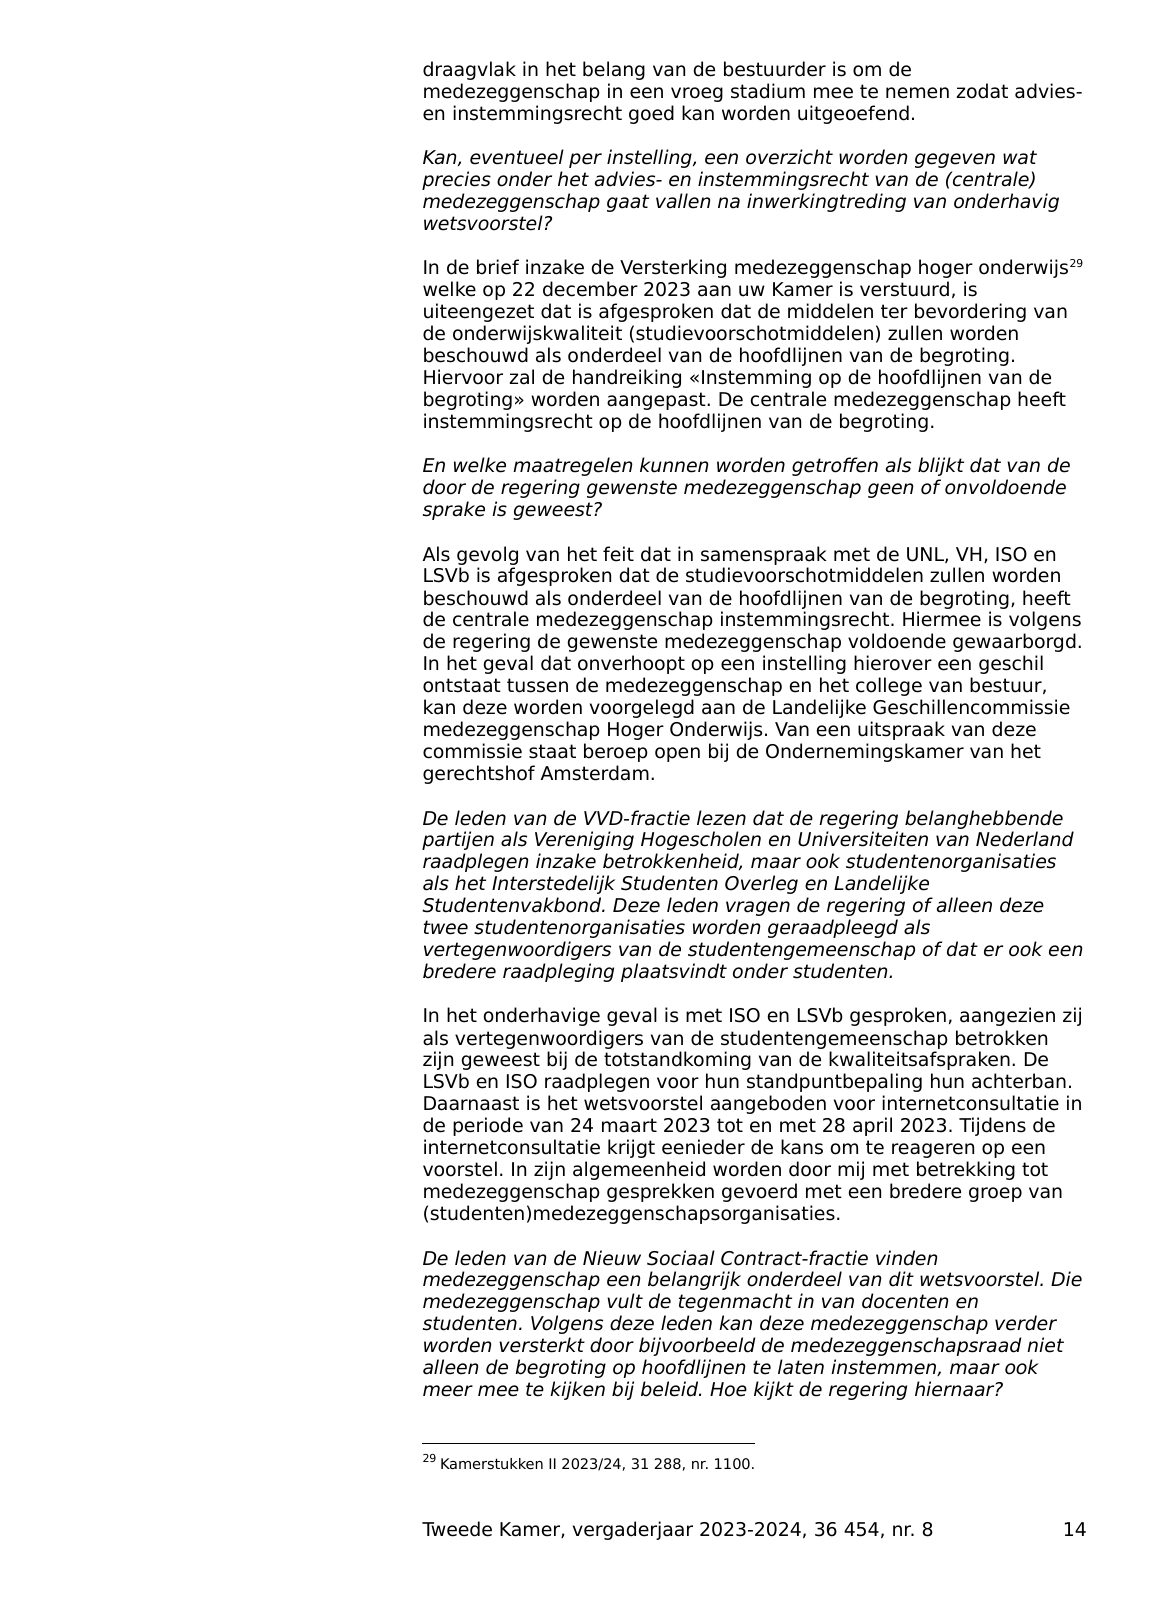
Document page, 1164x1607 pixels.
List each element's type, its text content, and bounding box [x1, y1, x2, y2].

text draagvlak in het belang van de bestuurder is om de medezeggenschap in een vroeg stadium mee te nemen zodat advies- en instemmingsrecht goed kan worden uitgeoefend. [422, 59, 1087, 125]
text In de brief inzake de Versterking medezeggenschap hoger onderwijs welke op 22 december 2023 aan uw Kamer is verstuurd, is uiteengezet dat is afgesproken dat de middelen ter bevordering van de onderwijskwaliteit (studievoorschotmiddelen) zullen worden beschouwd als onderdeel van de hoofdlijnen van de begroting. Hiervoor zal de handreiking «Instemming op de hoofdlijnen van de begroting» worden aangepast. De centrale medezeggenschap heeft instemmingsrecht op de hoofdlijnen van de begroting. [422, 257, 1087, 433]
text De leden van de Nieuw Sociaal Contract-fractie vinden medezeggenschap een belangrijk onderdeel van dit wetsvoorstel. Die medezeggenschap vult de tegenmacht in van docenten en studenten. Volgens deze leden kan deze medezeggenschap verder worden versterkt door bijvoorbeeld de medezeggenschapsraad niet alleen de begroting op hoofdlijnen te laten instemmen, maar ook meer mee te kijken bij beleid. Hoe kijkt de regering hiernaar? [422, 1247, 1087, 1401]
text In het onderhavige geval is met ISO en LSVb gesproken, aangezien zij als vertegenwoordigers van de studentengemeenschap betrokken zijn geweest bij de totstandkoming van de kwaliteitsafspraken. De LSVb en ISO raadplegen voor hun standpuntbepaling hun achterban. Daarnaast is het wetsvoorstel aangeboden voor internetconsultatie in de periode van 24 maart 2023 tot en met 28 april 2023. Tijdens de internetconsultatie krijgt eenieder de kans om te reageren op een voorstel. In zijn algemeenheid worden door mij met betrekking tot medezeggenschap gesprekken gevoerd met een bredere groep van (studenten)medezeggenschapsorganisaties. [422, 1005, 1087, 1225]
text Als gevolg van het feit dat in samenspraak met de UNL, VH, ISO en LSVb is afgesproken dat de studievoorschotmiddelen zullen worden beschouwd als onderdeel van de hoofdlijnen van de begroting, heeft de centrale medezeggenschap instemmingsrecht. Hiermee is volgens de regering de gewenste medezeggenschap voldoende gewaarborgd. In het geval dat onverhoopt op een instelling hierover een geschil ontstaat tussen de medezeggenschap en het college van bestuur, kan deze worden voorgelegd aan de Landelijke Geschillencommissie medezeggenschap Hoger Onderwijs. Van een uitspraak van deze commissie staat beroep open bij de Ondernemingskamer van het gerechtshof Amsterdam. [422, 543, 1087, 785]
text Kamerstukken II 2023/24, 31 288, nr. 1100. [422, 1452, 1087, 1474]
text Kan, eventueel per instelling, een overzicht worden gegeven wat precies onder het advies- en instemmingsrecht van de (centrale) medezeggenschap gaat vallen na inwerkingtreding van onderhavig wetsvoorstel? [422, 147, 1087, 235]
text En welke maatregelen kunnen worden getroffen als blijkt dat van de door de regering gewenste medezeggenschap geen of onvoldoende sprake is geweest? [422, 455, 1087, 521]
text De leden van de VVD-fractie lezen dat de regering belanghebbende partijen als Vereniging Hogescholen en Universiteiten van Nederland raadplegen inzake betrokkenheid, maar ook studentenorganisaties als het Interstedelijk Studenten Overleg en Landelijke Studentenvakbond. Deze leden vragen de regering of alleen deze twee studentenorganisaties worden geraadpleegd als vertegenwoordigers van de studentengemeenschap of dat er ook een bredere raadpleging plaatsvindt onder studenten. [422, 807, 1087, 983]
